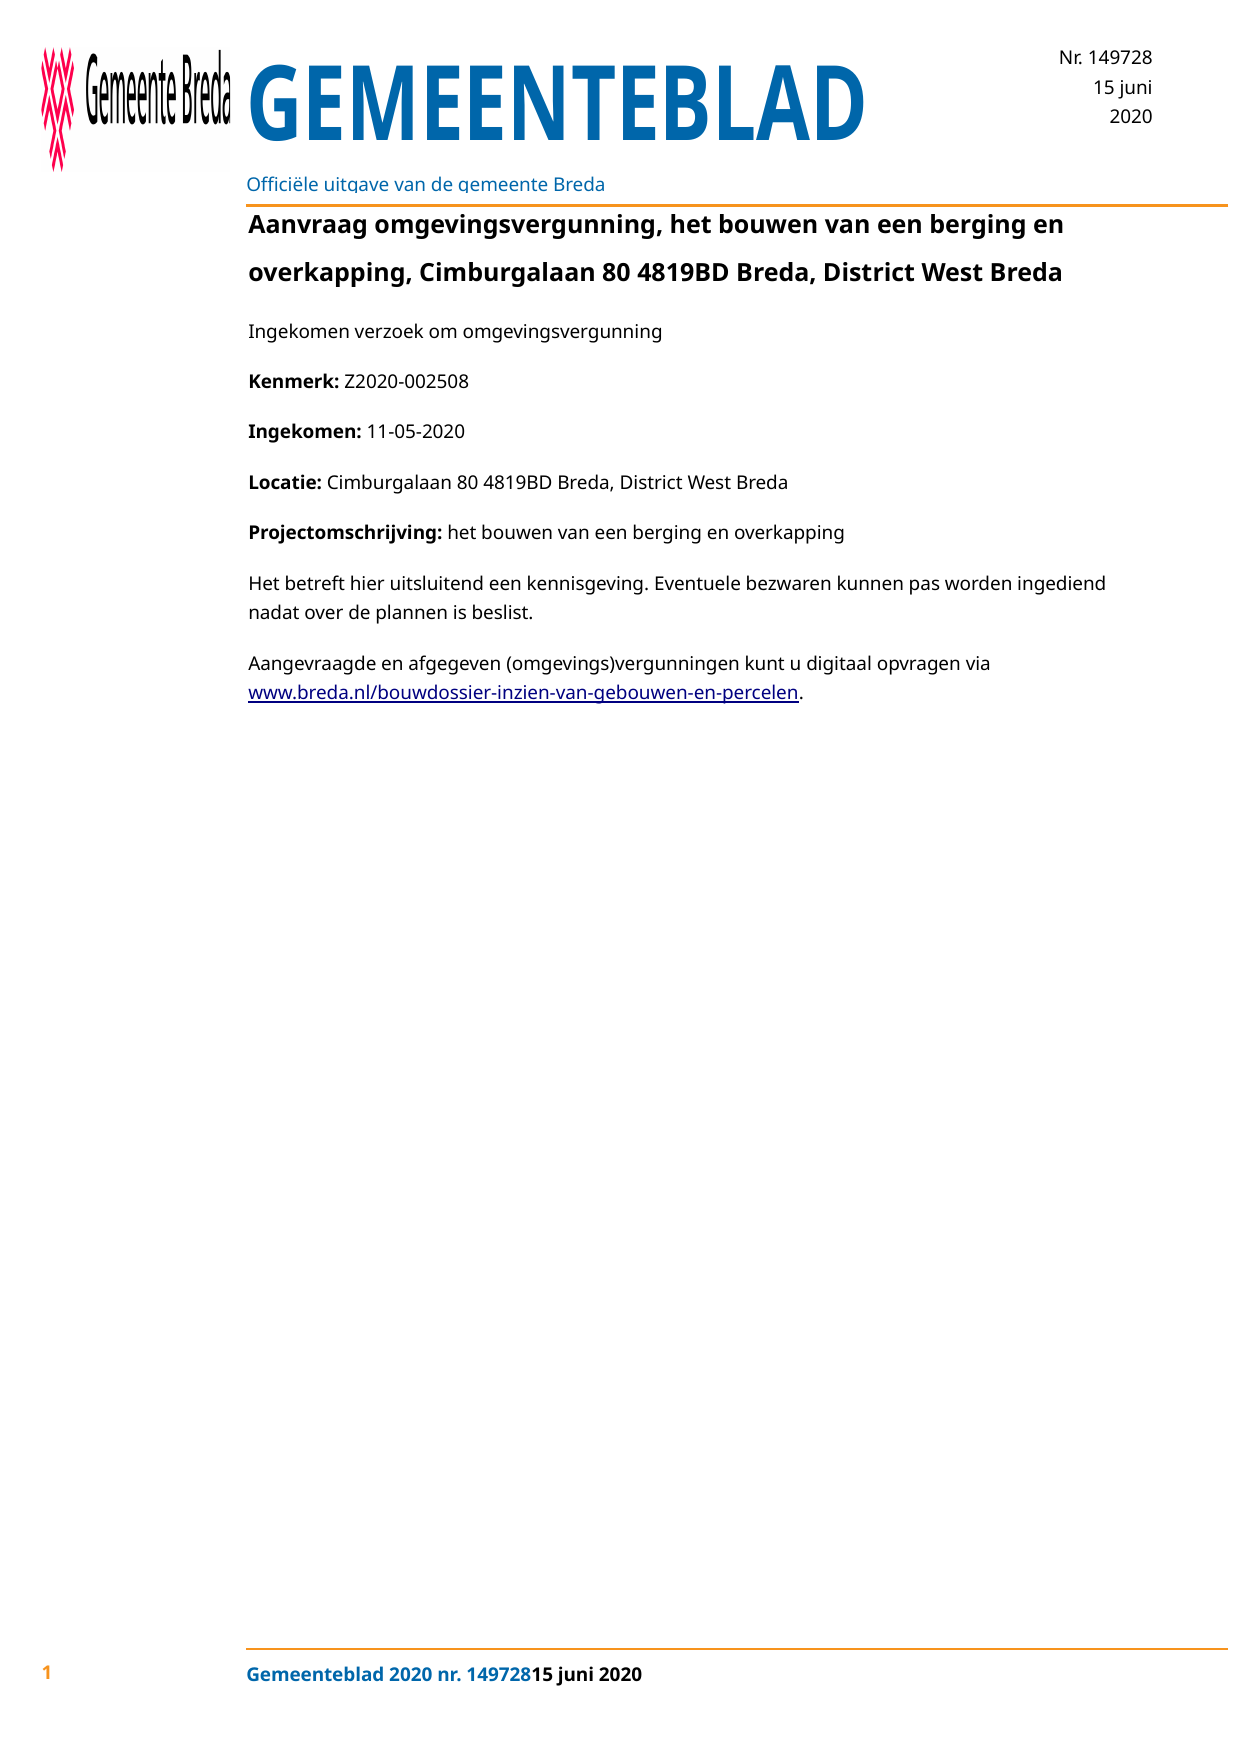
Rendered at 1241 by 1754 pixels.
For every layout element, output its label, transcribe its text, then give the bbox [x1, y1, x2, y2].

text Het betreft hier uitsluitend een kennisgeving. Eventuele bezwaren kunnen pas worden ingediend nadat over de plannen is beslist. [248, 570, 1152, 625]
picture [41, 47, 231, 172]
text Ingekomen verzoek om omgevingsvergunning [248, 318, 1152, 344]
text Kenmerk: Z2020-002508 [248, 368, 1152, 394]
text Aangevraagde en afgegeven (omgevings)vergunningen kunt u digitaal opvragen via www.breda.nl/bouwdossier-inzien-van-gebouwen-en-percelen. [248, 650, 1152, 705]
text Ingekomen: 11-05-2020 [248, 419, 1152, 444]
text Aanvraag omgevingsvergunning, het bouwen van een berging en overkapping, Cimburgalaan 80 4819BD Breda, District West Breda [248, 207, 1152, 288]
text Projectomschrijving: het bouwen van een berging en overkapping [248, 519, 1152, 545]
text Locatie: Cimburgalaan 80 4819BD Breda, District West Breda [248, 469, 1152, 495]
